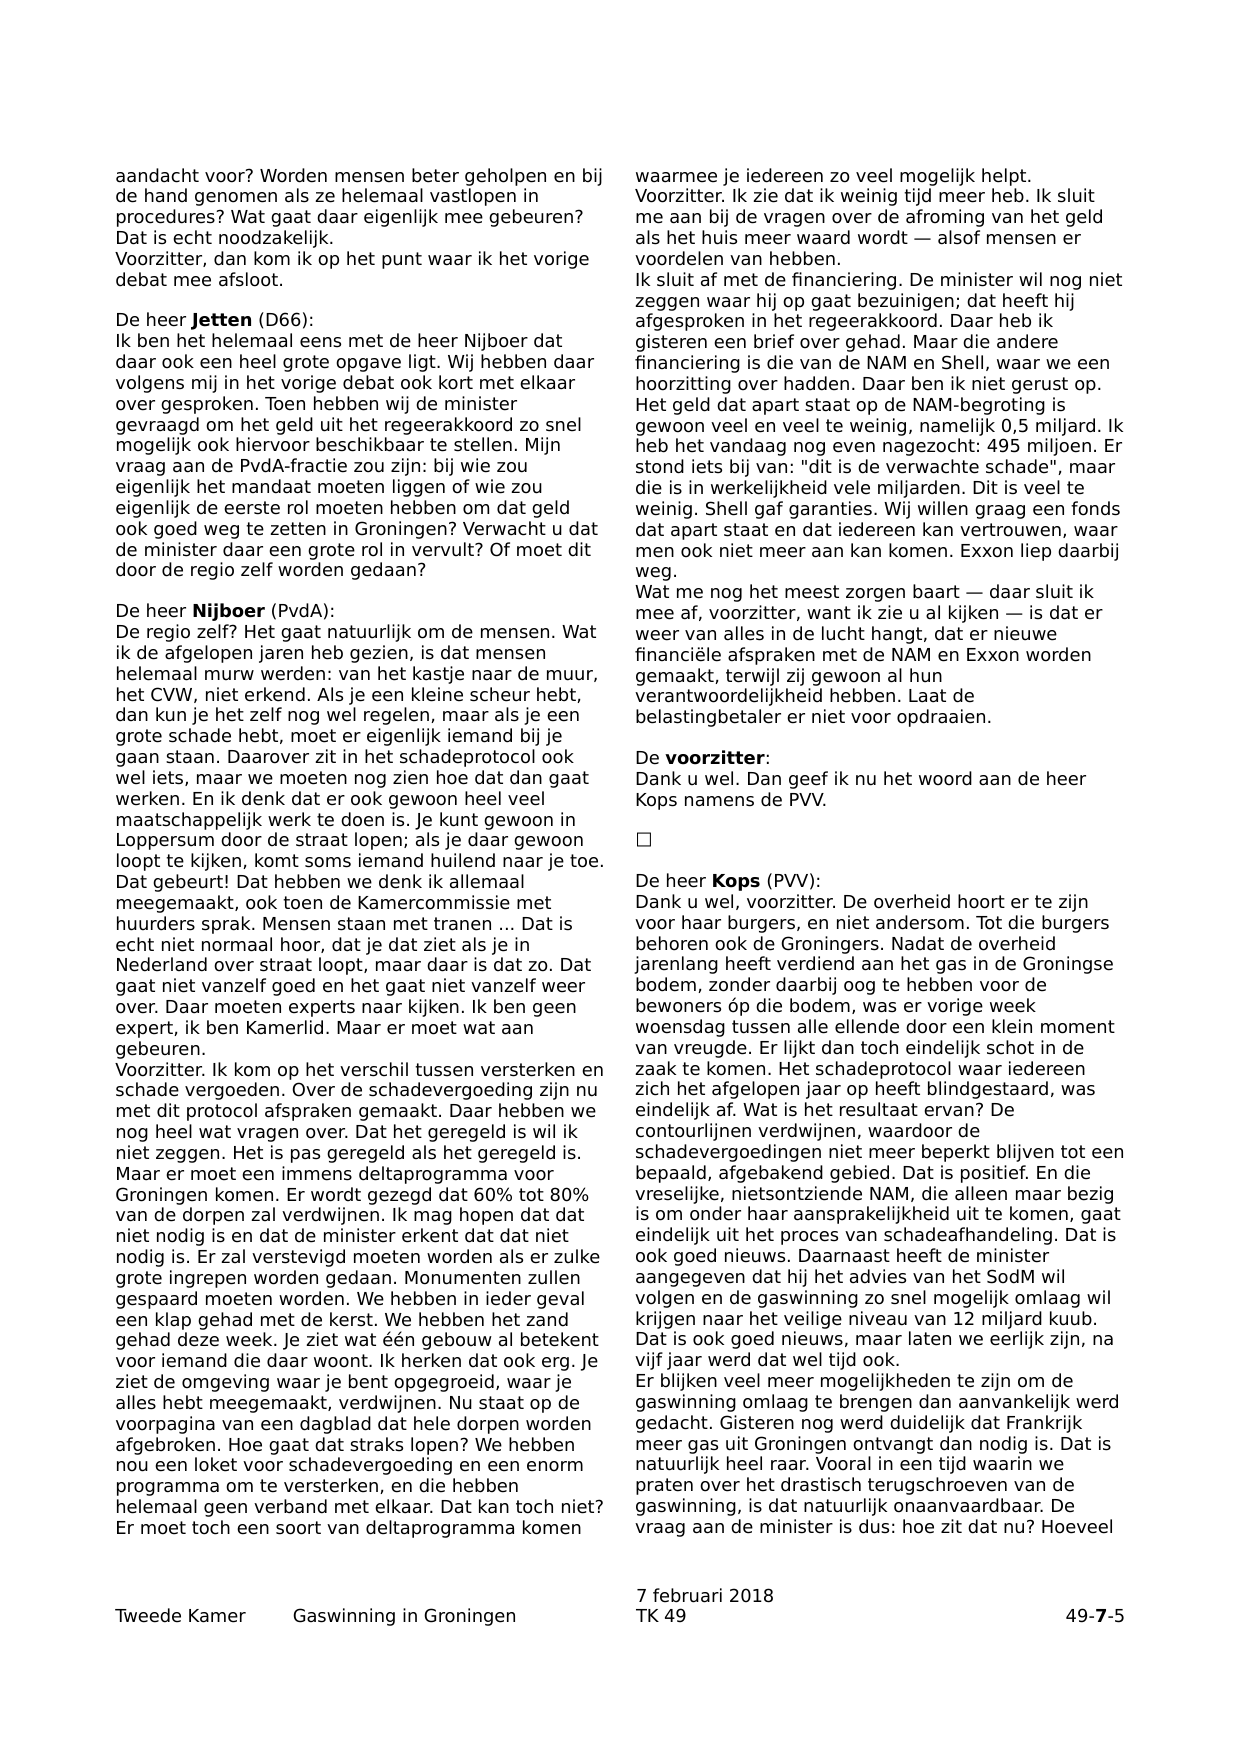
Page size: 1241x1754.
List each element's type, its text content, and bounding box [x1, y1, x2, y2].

text waarmee je iedereen zo veel mogelijk helpt. [635, 165, 1125, 186]
text Er blijken veel meer mogelijkheden te zijn om de gaswinning omlaag te brengen dan aanvankelijk werd gedacht. Gisteren nog werd duidelijk dat Frankrijk meer gas uit Groningen ontvangt dan nodig is. Dat is natuurlijk heel raar. Vooral in een tijd waarin we praten over het drastisch terugschroeven van de gaswinning, is dat natuurlijk onaanvaardbaar. De vraag aan de minister is dus: hoe zit dat nu? Hoeveel [635, 1371, 1125, 1537]
text aandacht voor? Worden mensen beter geholpen en bij de hand genomen als ze helemaal vastlopen in procedures? Wat gaat daar eigenlijk mee gebeuren? Dat is echt noodzakelijk. [115, 165, 605, 249]
text De regio zelf? Het gaat natuurlijk om de mensen. Wat ik de afgelopen jaren heb gezien, is dat mensen helemaal murw werden: van het kastje naar de muur, het CVW, niet erkend. Als je een kleine scheur hebt, dan kun je het zelf nog wel regelen, maar als je een grote schade hebt, moet er eigenlijk iemand bij je gaan staan. Daarover zit in het schadeprotocol ook wel iets, maar we moeten nog zien hoe dat dan gaat werken. En ik denk dat er ook gewoon heel veel maatschappelijk werk te doen is. Je kunt gewoon in Loppersum door de straat lopen; als je daar gewoon loopt te kijken, komt soms iemand huilend naar je toe. Dat gebeurt! Dat hebben we denk ik allemaal meegemaakt, ook toen de Kamercommissie met huurders sprak. Mensen staan met tranen ... Dat is echt niet normaal hoor, dat je dat ziet als je in Nederland over straat loopt, maar daar is dat zo. Dat gaat niet vanzelf goed en het gaat niet vanzelf weer over. Daar moeten experts naar kijken. Ik ben geen expert, ik ben Kamerlid. Maar er moet wat aan gebeuren. [115, 622, 605, 1059]
text Ik ben het helemaal eens met de heer Nijboer dat daar ook een heel grote opgave ligt. Wij hebben daar volgens mij in het vorige debat ook kort met elkaar over gesproken. Toen hebben wij de minister gevraagd om het geld uit het regeerakkoord zo snel mogelijk ook hiervoor beschikbaar te stellen. Mijn vraag aan de PvdA-fractie zou zijn: bij wie zou eigenlijk het mandaat moeten liggen of wie zou eigenlijk de eerste rol moeten hebben om dat geld ook goed weg te zetten in Groningen? Verwacht u dat de minister daar een grote rol in vervult? Of moet dit door de regio zelf worden gedaan? [115, 331, 605, 581]
text Ik sluit af met de financiering. De minister wil nog niet zeggen waar hij op gaat bezuinigen; dat heeft hij afgesproken in het regeerakkoord. Daar heb ik gisteren een brief over gehad. Maar die andere financiering is die van de NAM en Shell, waar we een hoorzitting over hadden. Daar ben ik niet gerust op. Het geld dat apart staat op de NAM-begroting is gewoon veel en veel te weinig, namelijk 0,5 miljard. Ik heb het vandaag nog even nagezocht: 495 miljoen. Er stond iets bij van: "dit is de verwachte schade", maar die is in werkelijkheid vele miljarden. Dit is veel te weinig. Shell gaf garanties. Wij willen graag een fonds dat apart staat en dat iedereen kan vertrouwen, waar men ook niet meer aan kan komen. Exxon liep daarbij weg. [635, 269, 1125, 582]
text De heer Nijboer (PvdA): [115, 601, 605, 622]
text Dank u wel, voorzitter. De overheid hoort er te zijn voor haar burgers, en niet andersom. Tot die burgers behoren ook de Groningers. Nadat de overheid jarenlang heeft verdiend aan het gas in de Groningse bodem, zonder daarbij oog te hebben voor de bewoners óp die bodem, was er vorige week woensdag tussen alle ellende door een klein moment van vreugde. Er lijkt dan toch eindelijk schot in de zaak te komen. Het schadeprotocol waar iedereen zich het afgelopen jaar op heeft blindgestaard, was eindelijk af. Wat is het resultaat ervan? De contourlijnen verdwijnen, waardoor de schadevergoedingen niet meer beperkt blijven tot een bepaald, afgebakend gebied. Dat is positief. En die vreselijke, nietsontziende NAM, die alleen maar bezig is om onder haar aansprakelijkheid uit te komen, gaat eindelijk uit het proces van schadeafhandeling. Dat is ook goed nieuws. Daarnaast heeft de minister aangegeven dat hij het advies van het SodM wil volgen en de gaswinning zo snel mogelijk omlaag wil krijgen naar het veilige niveau van 12 miljard kuub. Dat is ook goed nieuws, maar laten we eerlijk zijn, na vijf jaar werd dat wel tijd ook. [635, 892, 1125, 1371]
text ⬜ [635, 830, 1125, 851]
text De heer Jetten (D66): [115, 310, 605, 331]
text De voorzitter: [635, 748, 1125, 768]
text Voorzitter. Ik zie dat ik weinig tijd meer heb. Ik sluit me aan bij de vragen over de afroming van het geld als het huis meer waard wordt — alsof mensen er voordelen van hebben. [635, 186, 1125, 269]
text De heer Kops (PVV): [635, 871, 1125, 892]
text Wat me nog het meest zorgen baart — daar sluit ik mee af, voorzitter, want ik zie u al kijken — is dat er weer van alles in de lucht hangt, dat er nieuwe financiële afspraken met de NAM en Exxon worden gemaakt, terwijl zij gewoon al hun verantwoordelijkheid hebben. Laat de belastingbetaler er niet voor opdraaien. [635, 582, 1125, 728]
text Dank u wel. Dan geef ik nu het woord aan de heer Kops namens de PVV. [635, 768, 1125, 810]
text Voorzitter. Ik kom op het verschil tussen versterken en schade vergoeden. Over de schadevergoeding zijn nu met dit protocol afspraken gemaakt. Daar hebben we nog heel wat vragen over. Dat het geregeld is wil ik niet zeggen. Het is pas geregeld als het geregeld is. Maar er moet een immens deltaprogramma voor Groningen komen. Er wordt gezegd dat 60% tot 80% van de dorpen zal verdwijnen. Ik mag hopen dat dat niet nodig is en dat de minister erkent dat dat niet nodig is. Er zal verstevigd moeten worden als er zulke grote ingrepen worden gedaan. Monumenten zullen gespaard moeten worden. We hebben in ieder geval een klap gehad met de kerst. We hebben het zand gehad deze week. Je ziet wat één gebouw al betekent voor iemand die daar woont. Ik herken dat ook erg. Je ziet de omgeving waar je bent opgegroeid, waar je alles hebt meegemaakt, verdwijnen. Nu staat op de voorpagina van een dagblad dat hele dorpen worden afgebroken. Hoe gaat dat straks lopen? We hebben nou een loket voor schadevergoeding en een enorm programma om te versterken, en die hebben helemaal geen verband met elkaar. Dat kan toch niet? Er moet toch een soort van deltaprogramma komen [115, 1059, 605, 1538]
text Voorzitter, dan kom ik op het punt waar ik het vorige debat mee afsloot. [115, 249, 605, 290]
